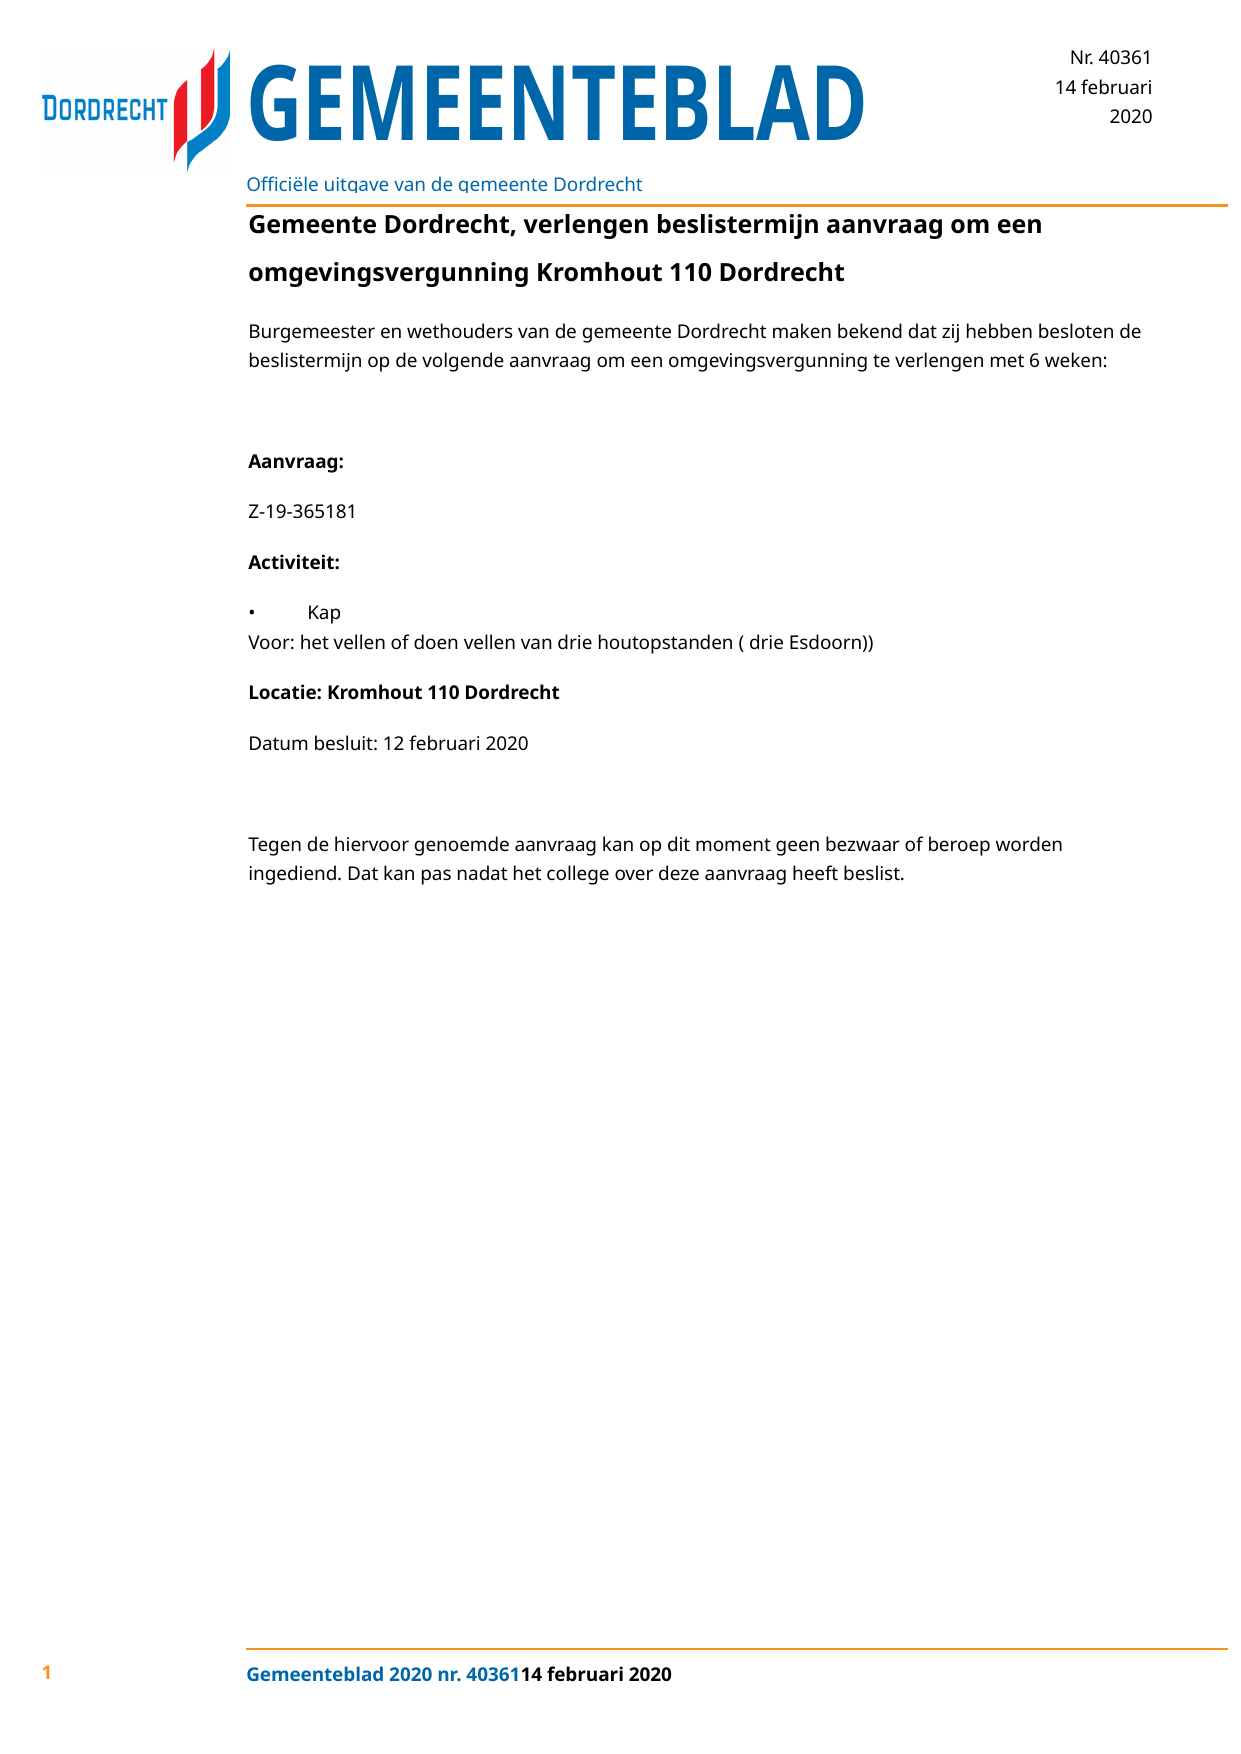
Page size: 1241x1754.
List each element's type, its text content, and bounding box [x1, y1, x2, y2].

text Z-19-365181 [248, 499, 1152, 524]
text Activiteit: [248, 549, 1152, 575]
text Burgemeester en wethouders van de gemeente Dordrecht maken bekend dat zij hebben besloten de beslistermijn op de volgende aanvraag om een omgevingsvergunning te verlengen met 6 weken: [248, 318, 1152, 373]
text Voor: het vellen of doen vellen van drie houtopstanden ( drie Esdoorn)) [248, 629, 1152, 655]
text Datum besluit: 12 februari 2020 [248, 730, 1152, 756]
picture [41, 47, 231, 172]
list Kap [248, 599, 1152, 625]
text Aanvraag: [248, 448, 1152, 474]
text Locatie: Kromhout 110 Dordrecht [248, 679, 1152, 705]
text Gemeente Dordrecht, verlengen beslistermijn aanvraag om een omgevingsvergunning Kromhout 110 Dordrecht [248, 207, 1152, 288]
text Tegen de hiervoor genoemde aanvraag kan op dit moment geen bezwaar of beroep worden ingediend. Dat kan pas nadat het college over deze aanvraag heeft beslist. [248, 831, 1152, 886]
